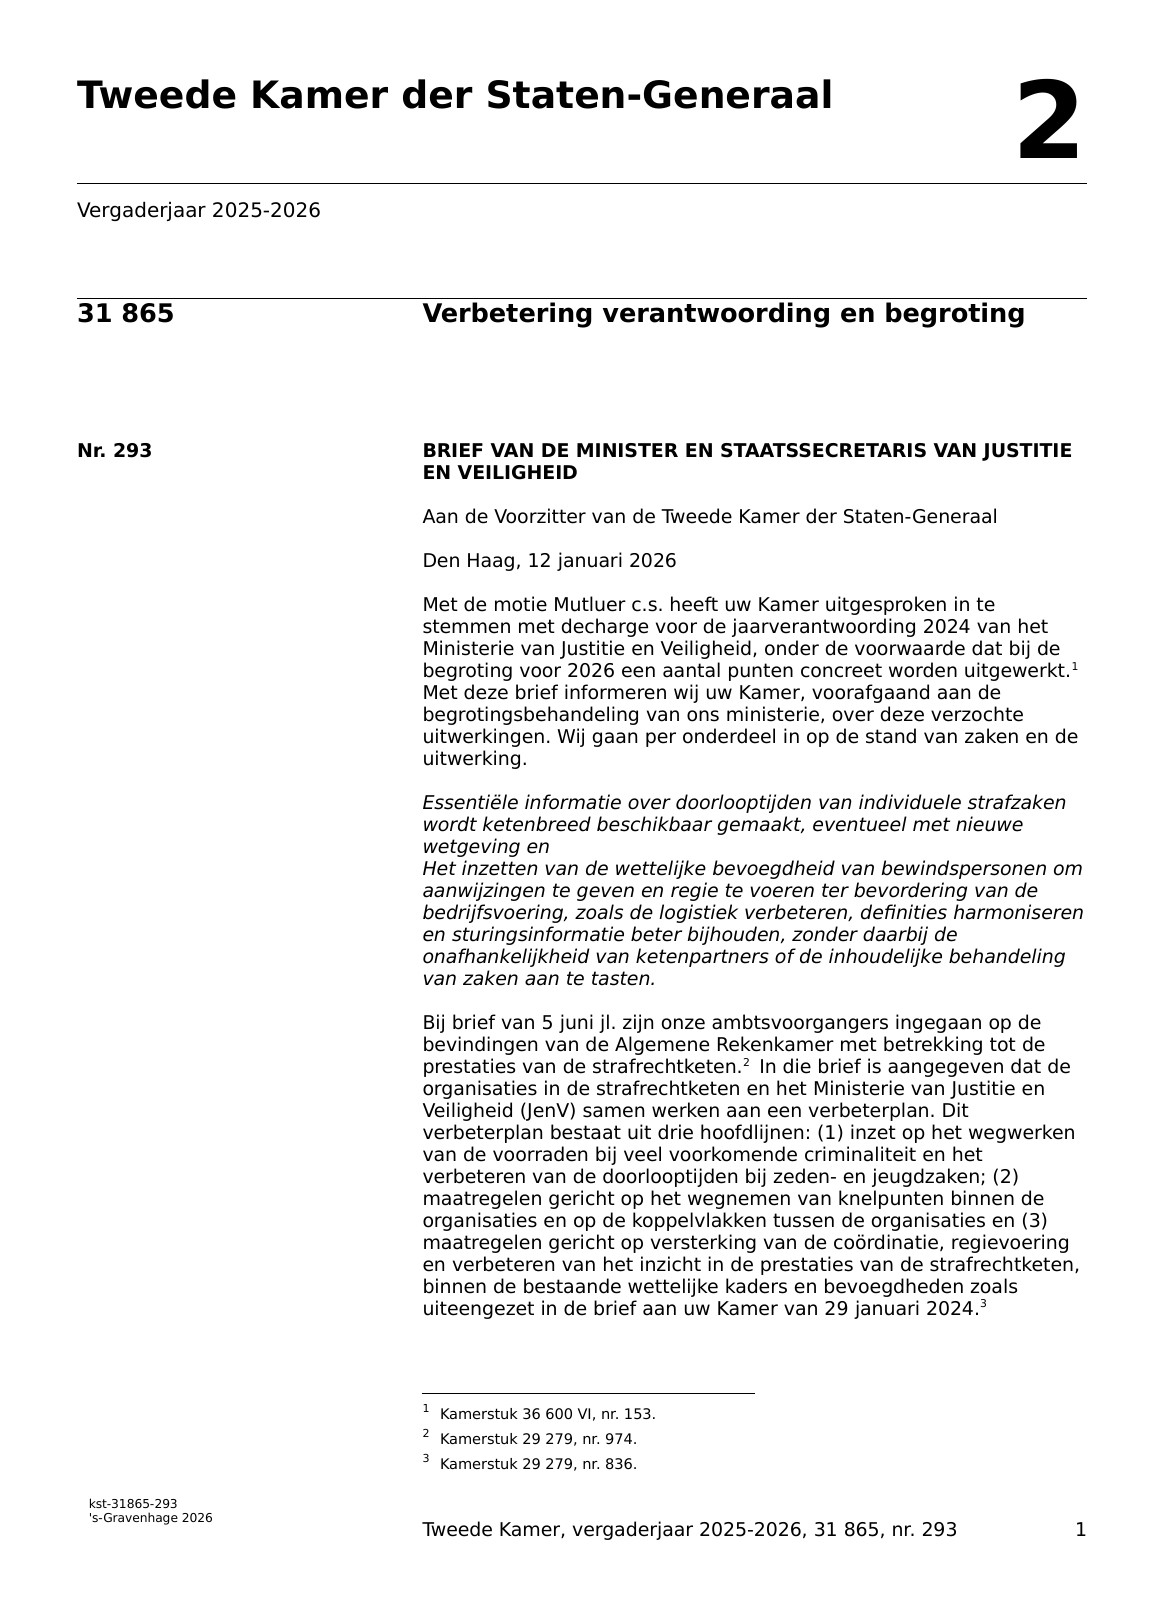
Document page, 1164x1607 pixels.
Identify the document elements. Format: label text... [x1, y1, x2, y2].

text kst-31865-293 [88, 1497, 323, 1511]
text Kamerstuk 36 600 VI, nr. 153. [422, 1402, 1087, 1424]
table_cell Vergaderjaar 2025-2026 [77, 184, 1087, 298]
table_header Tweede Kamer der Staten-Generaal [77, 59, 886, 183]
subtitle Nr. 293 BRIEF VAN DE MINISTER EN STAATSSECRETARIS VAN JUSTITIE EN VEILIGHEID [77, 440, 1087, 484]
table_header 2 [886, 59, 1087, 183]
text 's-Gravenhage 2026 [88, 1511, 323, 1525]
text Bij brief van 5 juni jl. zijn onze ambtsvoorgangers ingegaan op de bevindingen van de Algemene Rekenkamer met betrekking tot de prestaties van de strafrechtketen. In die brief is aangegeven dat de organisaties in de strafrechtketen en het Ministerie van Justitie en Veiligheid (JenV) samen werken aan een verbeterplan. Dit verbeterplan bestaat uit drie hoofdlijnen: (1) inzet op het wegwerken van de voorraden bij veel voorkomende criminaliteit en het verbeteren van de doorlooptijden bij zeden- en jeugdzaken; (2) maatregelen gericht op het wegnemen van knelpunten binnen de organisaties en op de koppelvlakken tussen de organisaties en (3) maatregelen gericht op versterking van de coördinatie, regievoering en verbeteren van het inzicht in de prestaties van de strafrechtketen, binnen de bestaande wettelijke kaders en bevoegdheden zoals uiteengezet in de brief aan uw Kamer van 29 januari 2024. [422, 1012, 1087, 1320]
text Het inzetten van de wettelijke bevoegdheid van bewindspersonen om aanwijzingen te geven en regie te voeren ter bevordering van de bedrijfsvoering, zoals de logistiek verbeteren, definities harmoniseren en sturingsinformatie beter bijhouden, zonder daarbij de onafhankelijkheid van ketenpartners of de inhoudelijke behandeling van zaken aan te tasten. [422, 858, 1087, 990]
text Essentiële informatie over doorlooptijden van individuele strafzaken wordt ketenbreed beschikbaar gemaakt, eventueel met nieuwe wetgeving en [422, 792, 1087, 858]
text Den Haag, 12 januari 2026 [422, 550, 1087, 572]
text Kamerstuk 29 279, nr. 974. [422, 1427, 1087, 1449]
text Aan de Voorzitter van de Tweede Kamer der Staten-Generaal [422, 506, 1087, 528]
subtitle 31 865 Verbetering verantwoording en begroting [77, 299, 1087, 329]
text Kamerstuk 29 279, nr. 836. [422, 1452, 1087, 1474]
text Met de motie Mutluer c.s. heeft uw Kamer uitgesproken in te stemmen met decharge voor de jaarverantwoording 2024 van het Ministerie van Justitie en Veiligheid, onder de voorwaarde dat bij de begroting voor 2026 een aantal punten concreet worden uitgewerkt. Met deze brief informeren wij uw Kamer, voorafgaand aan de begrotingsbehandeling van ons ministerie, over deze verzochte uitwerkingen. Wij gaan per onderdeel in op de stand van zaken en de uitwerking. [422, 594, 1087, 770]
